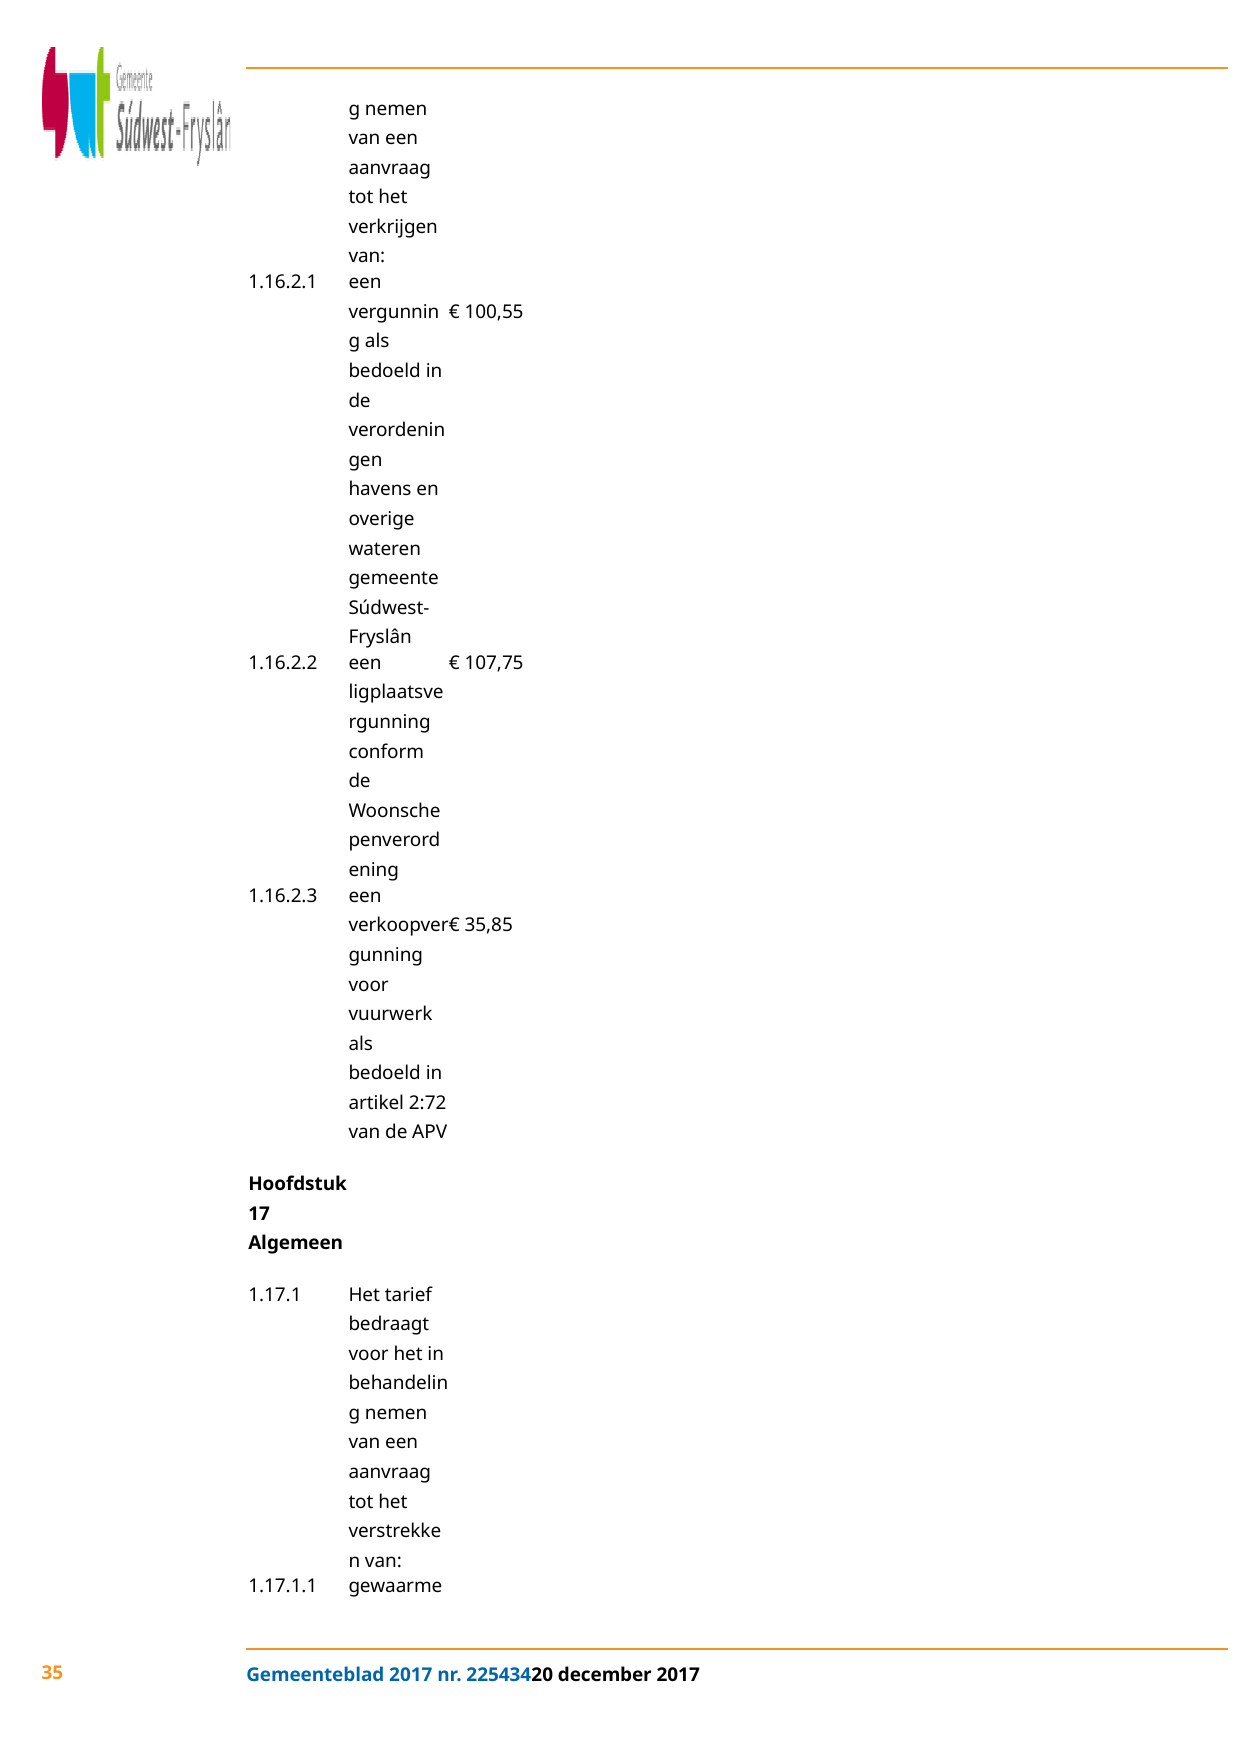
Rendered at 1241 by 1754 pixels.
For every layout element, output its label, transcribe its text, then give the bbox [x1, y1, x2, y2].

table_cell een verkoopvergunning voor vuurwerk als bedoeld in artikel 2:72 van de APV [348, 882, 449, 1144]
table_cell Hoofdstuk 17 Algemeen [248, 1170, 348, 1255]
table_cell 1.16.2.1 [248, 269, 348, 649]
table_cell een ligplaatsvergunning conform de Woonschepenverordening [348, 649, 449, 882]
table_cell een vergunning als bedoeld in de verordeningen havens en overige wateren gemeente Súdwest-Fryslân [348, 269, 449, 649]
table_cell [348, 1255, 449, 1281]
picture [41, 47, 231, 172]
table_cell g nemen van een aanvraag tot het verkrijgen van: [348, 95, 449, 268]
table_cell [449, 95, 549, 268]
table_cell [348, 1144, 449, 1170]
table_cell [750, 1144, 850, 1170]
table_cell [449, 1573, 549, 1598]
table_cell € 35,85 [449, 882, 549, 1144]
table_cell [449, 1281, 549, 1573]
table_cell 1.16.2.3 [248, 882, 348, 1144]
table_cell € 100,55 [449, 269, 549, 649]
table_cell Het tarief bedraagt voor het in behandeling nemen van een aanvraag tot het verstrekken van: [348, 1281, 449, 1573]
table_cell [449, 1255, 549, 1281]
table_cell 1.17.1.1 [248, 1573, 348, 1598]
table_cell gewaarme [348, 1573, 449, 1598]
table_cell [248, 95, 348, 268]
table_cell € 107,75 [449, 649, 549, 882]
table_cell [248, 1255, 348, 1281]
table_cell [549, 1144, 649, 1170]
table_cell [650, 1144, 750, 1170]
table_cell [248, 1144, 348, 1170]
table_cell 1.17.1 [248, 1281, 348, 1573]
table_cell 1.16.2.2 [248, 649, 348, 882]
table_cell [449, 1144, 549, 1170]
